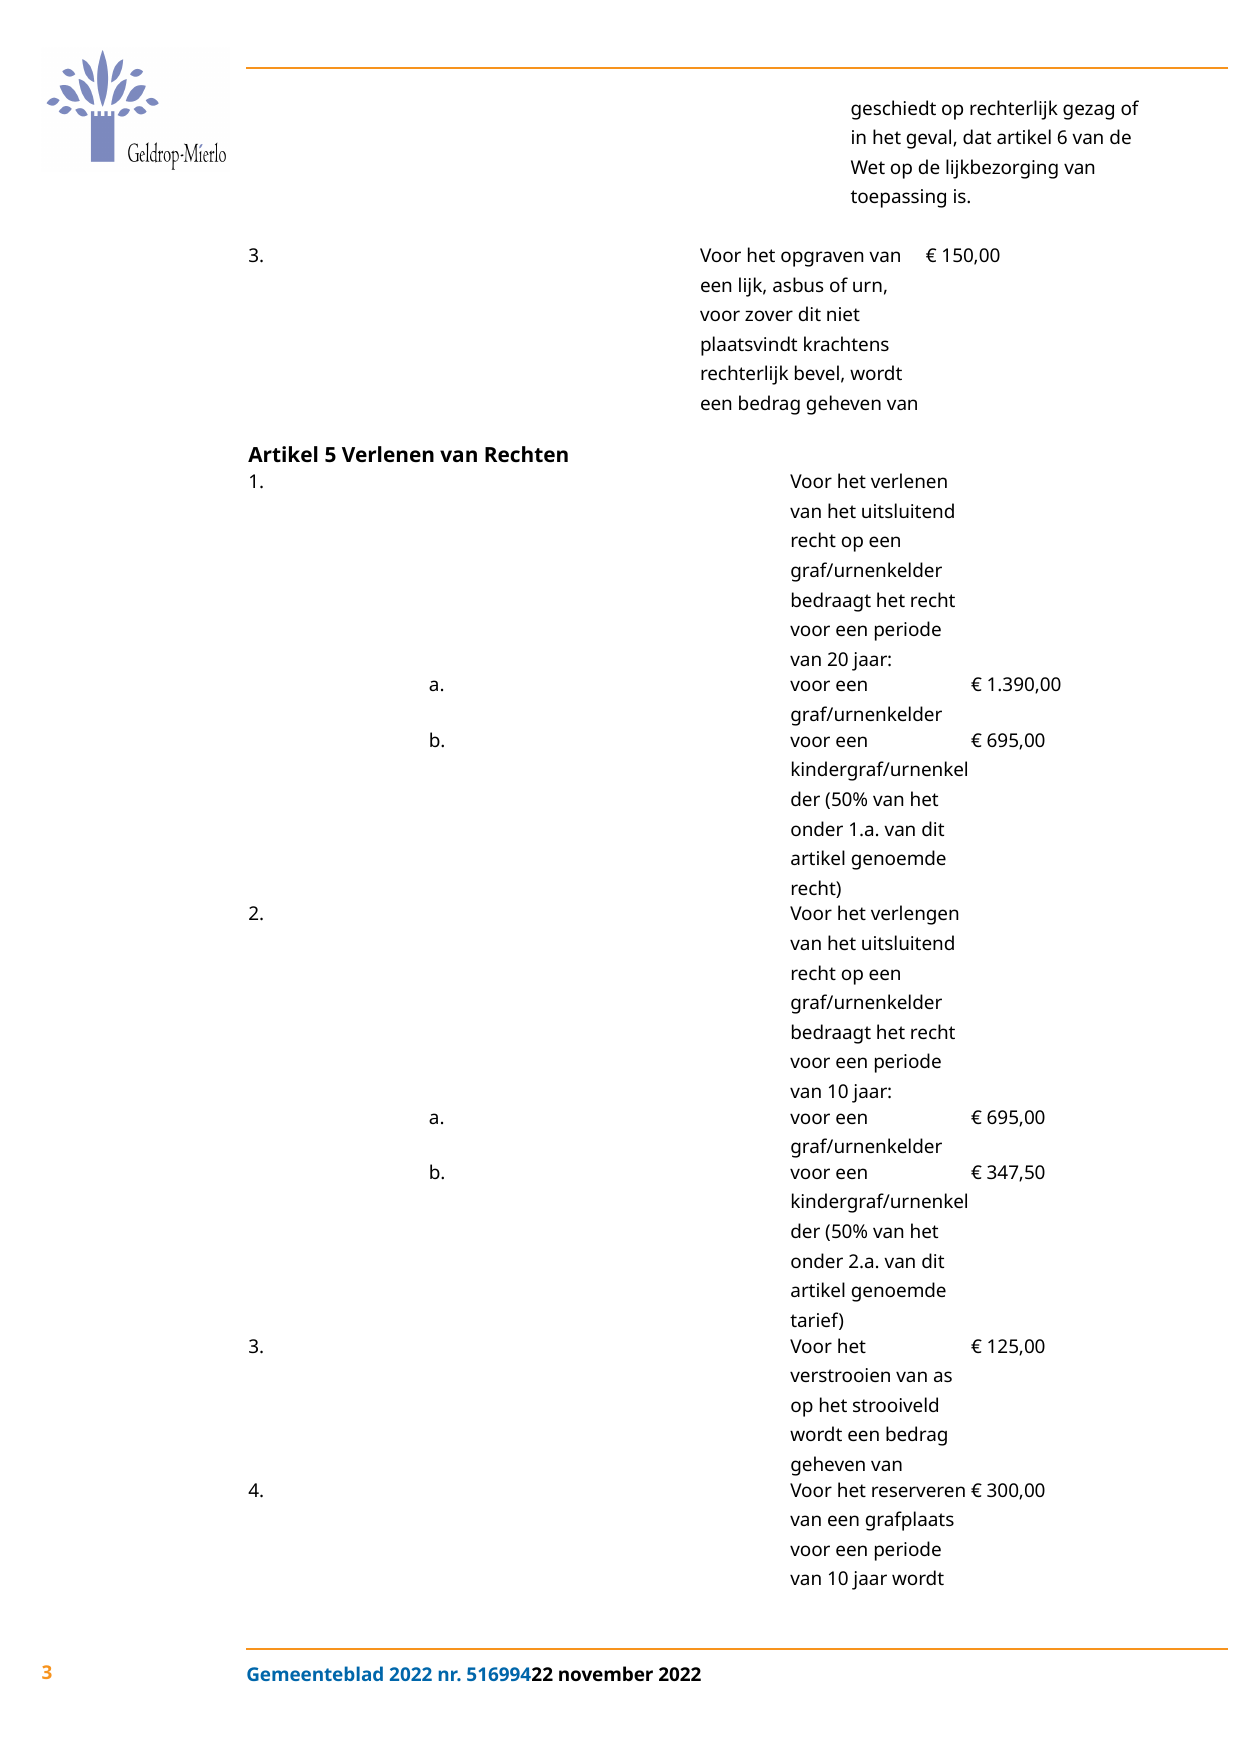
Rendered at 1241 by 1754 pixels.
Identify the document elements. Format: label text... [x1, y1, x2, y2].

table_cell € 347,50 [971, 1159, 1152, 1333]
table_cell b. [429, 1159, 790, 1333]
table_cell b. [429, 727, 790, 901]
table_cell € 300,00 [971, 1477, 1152, 1591]
table_cell [609, 1333, 790, 1477]
table_cell [248, 672, 429, 727]
text Artikel 5 Verlenen van Rechten [248, 440, 1152, 468]
table_header Voor het opgraven van een lijk, asbus of urn, voor zover dit niet plaatsvindt krachtens rechterlijk bevel, wordt een bedrag geheven van [700, 242, 926, 416]
table_cell [549, 95, 850, 209]
table_cell 4. [248, 1477, 609, 1591]
table_cell a. [429, 672, 790, 727]
table_cell [429, 901, 790, 1104]
table_cell voor een kindergraf/urnenkelder (50% van het onder 1.a. van dit artikel genoemde recht) [790, 727, 971, 901]
table_cell Voor het verlengen van het uitsluitend recht op een graf/urnenkelder bedraagt het recht voor een periode van 10 jaar: [790, 901, 971, 1104]
table_header [474, 242, 700, 416]
table_cell geschiedt op rechterlijk gezag of in het geval, dat artikel 6 van de Wet op de lijkbezorging van toepassing is. [850, 95, 1152, 209]
table_header [429, 469, 790, 672]
table_header [971, 469, 1152, 672]
picture [41, 47, 231, 172]
table_cell 3. [248, 1333, 609, 1477]
table_cell [248, 1159, 429, 1333]
table_header € 150,00 [926, 242, 1152, 416]
table_cell a. [429, 1104, 790, 1159]
table_cell [248, 727, 429, 901]
table_cell [248, 1104, 429, 1159]
table_cell Voor het reserveren van een grafplaats voor een periode van 10 jaar wordt [790, 1477, 971, 1591]
table_cell € 125,00 [971, 1333, 1152, 1477]
table_cell € 695,00 [971, 727, 1152, 901]
table_header 3. [248, 242, 474, 416]
table_cell [609, 1477, 790, 1591]
table_header Voor het verlenen van het uitsluitend recht op een graf/urnenkelder bedraagt het recht voor een periode van 20 jaar: [790, 469, 971, 672]
table_cell [248, 95, 549, 209]
table_header 1. [248, 469, 429, 672]
table_cell € 1.390,00 [971, 672, 1152, 727]
table_cell voor een graf/urnenkelder [790, 1104, 971, 1159]
table_cell voor een kindergraf/urnenkelder (50% van het onder 2.a. van dit artikel genoemde tarief) [790, 1159, 971, 1333]
table_cell 2. [248, 901, 429, 1104]
table_cell € 695,00 [971, 1104, 1152, 1159]
table_cell voor een graf/urnenkelder [790, 672, 971, 727]
table_cell Voor het verstrooien van as op het strooiveld wordt een bedrag geheven van [790, 1333, 971, 1477]
table_cell [971, 901, 1152, 1104]
